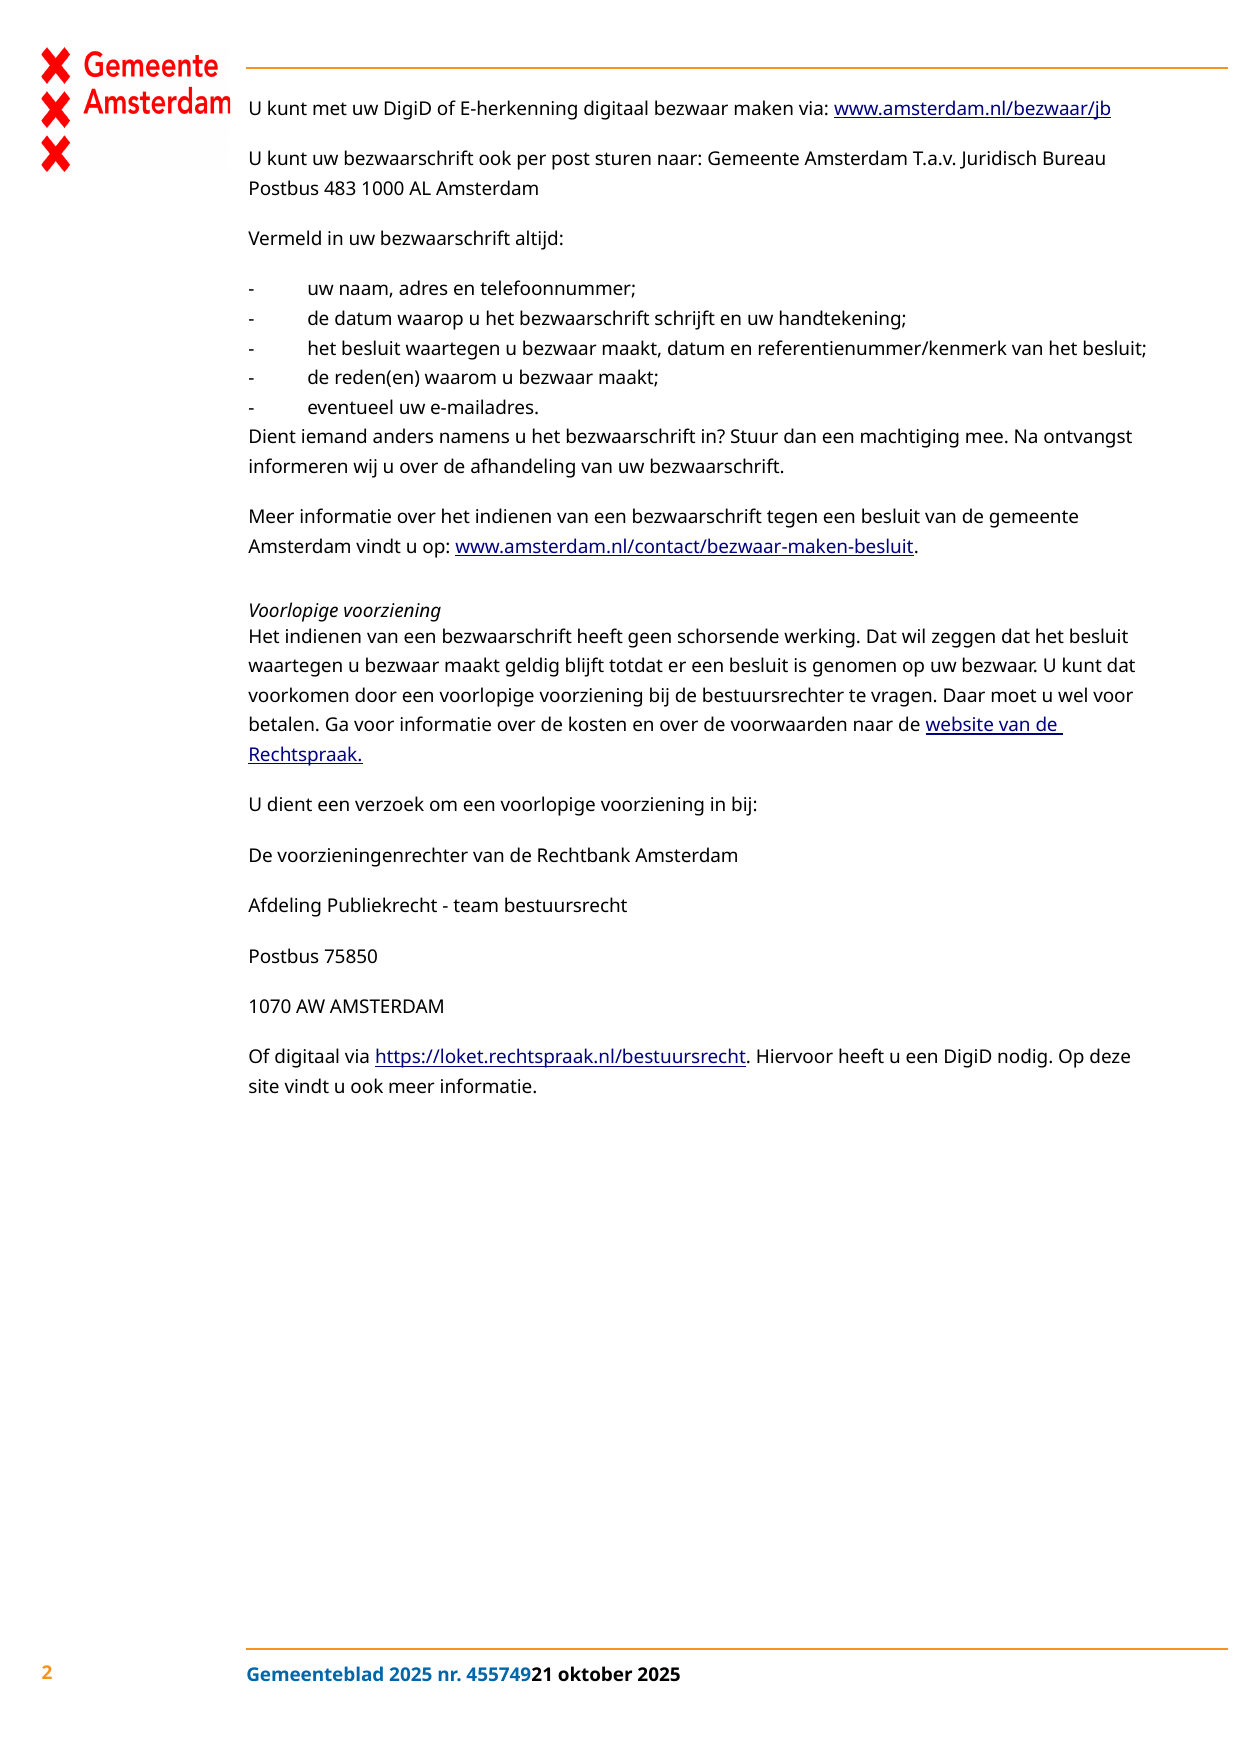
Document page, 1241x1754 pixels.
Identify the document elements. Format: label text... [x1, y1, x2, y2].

list uw naam, adres en telefoonnummer; [248, 276, 1152, 301]
text Het indienen van een bezwaarschrift heeft geen schorsende werking. Dat wil zeggen dat het besluit waartegen u bezwaar maakt geldig blijft totdat er een besluit is genomen op uw bezwaar. U kunt dat voorkomen door een voorlopige voorziening bij de bestuursrechter te vragen. Daar moet u wel voor betalen. Ga voor informatie over de kosten en over de voorwaarden naar de website van de Rechtspraak. [248, 623, 1152, 767]
text Postbus 75850 [248, 943, 1152, 968]
text Afdeling Publiekrecht - team bestuursrecht [248, 892, 1152, 918]
text Of digitaal via https://loket.rechtspraak.nl/bestuursrecht. Hiervoor heeft u een DigiD nodig. Op deze site vindt u ook meer informatie. [248, 1044, 1152, 1099]
text Voorlopige voorziening [248, 597, 1152, 623]
text Meer informatie over het indienen van een bezwaarschrift tegen een besluit van de gemeente Amsterdam vindt u op: www.amsterdam.nl/contact/bezwaar-maken-besluit. [248, 503, 1152, 559]
text U dient een verzoek om een voorlopige voorziening in bij: [248, 792, 1152, 817]
list het besluit waartegen u bezwaar maakt, datum en referentienummer/kenmerk van het besluit; [248, 335, 1152, 361]
list de datum waarop u het bezwaarschrift schrijft en uw handtekening; [248, 305, 1152, 331]
text Vermeld in uw bezwaarschrift altijd: [248, 225, 1152, 251]
text De voorzieningenrechter van de Rechtbank Amsterdam [248, 842, 1152, 868]
list eventueel uw e-mailadres. [248, 394, 1152, 420]
list de reden(en) waarom u bezwaar maakt; [248, 364, 1152, 390]
text Dient iemand anders namens u het bezwaarschrift in? Stuur dan een machtiging mee. Na ontvangst informeren wij u over de afhandeling van uw bezwaarschrift. [248, 423, 1152, 479]
picture [41, 47, 231, 172]
text 1070 AW AMSTERDAM [248, 993, 1152, 1019]
text U kunt uw bezwaarschrift ook per post sturen naar: Gemeente Amsterdam T.a.v. Juridisch Bureau Postbus 483 1000 AL Amsterdam [248, 145, 1152, 201]
text U kunt met uw DigiD of E-herkenning digitaal bezwaar maken via: www.amsterdam.nl/bezwaar/jb [248, 95, 1152, 121]
